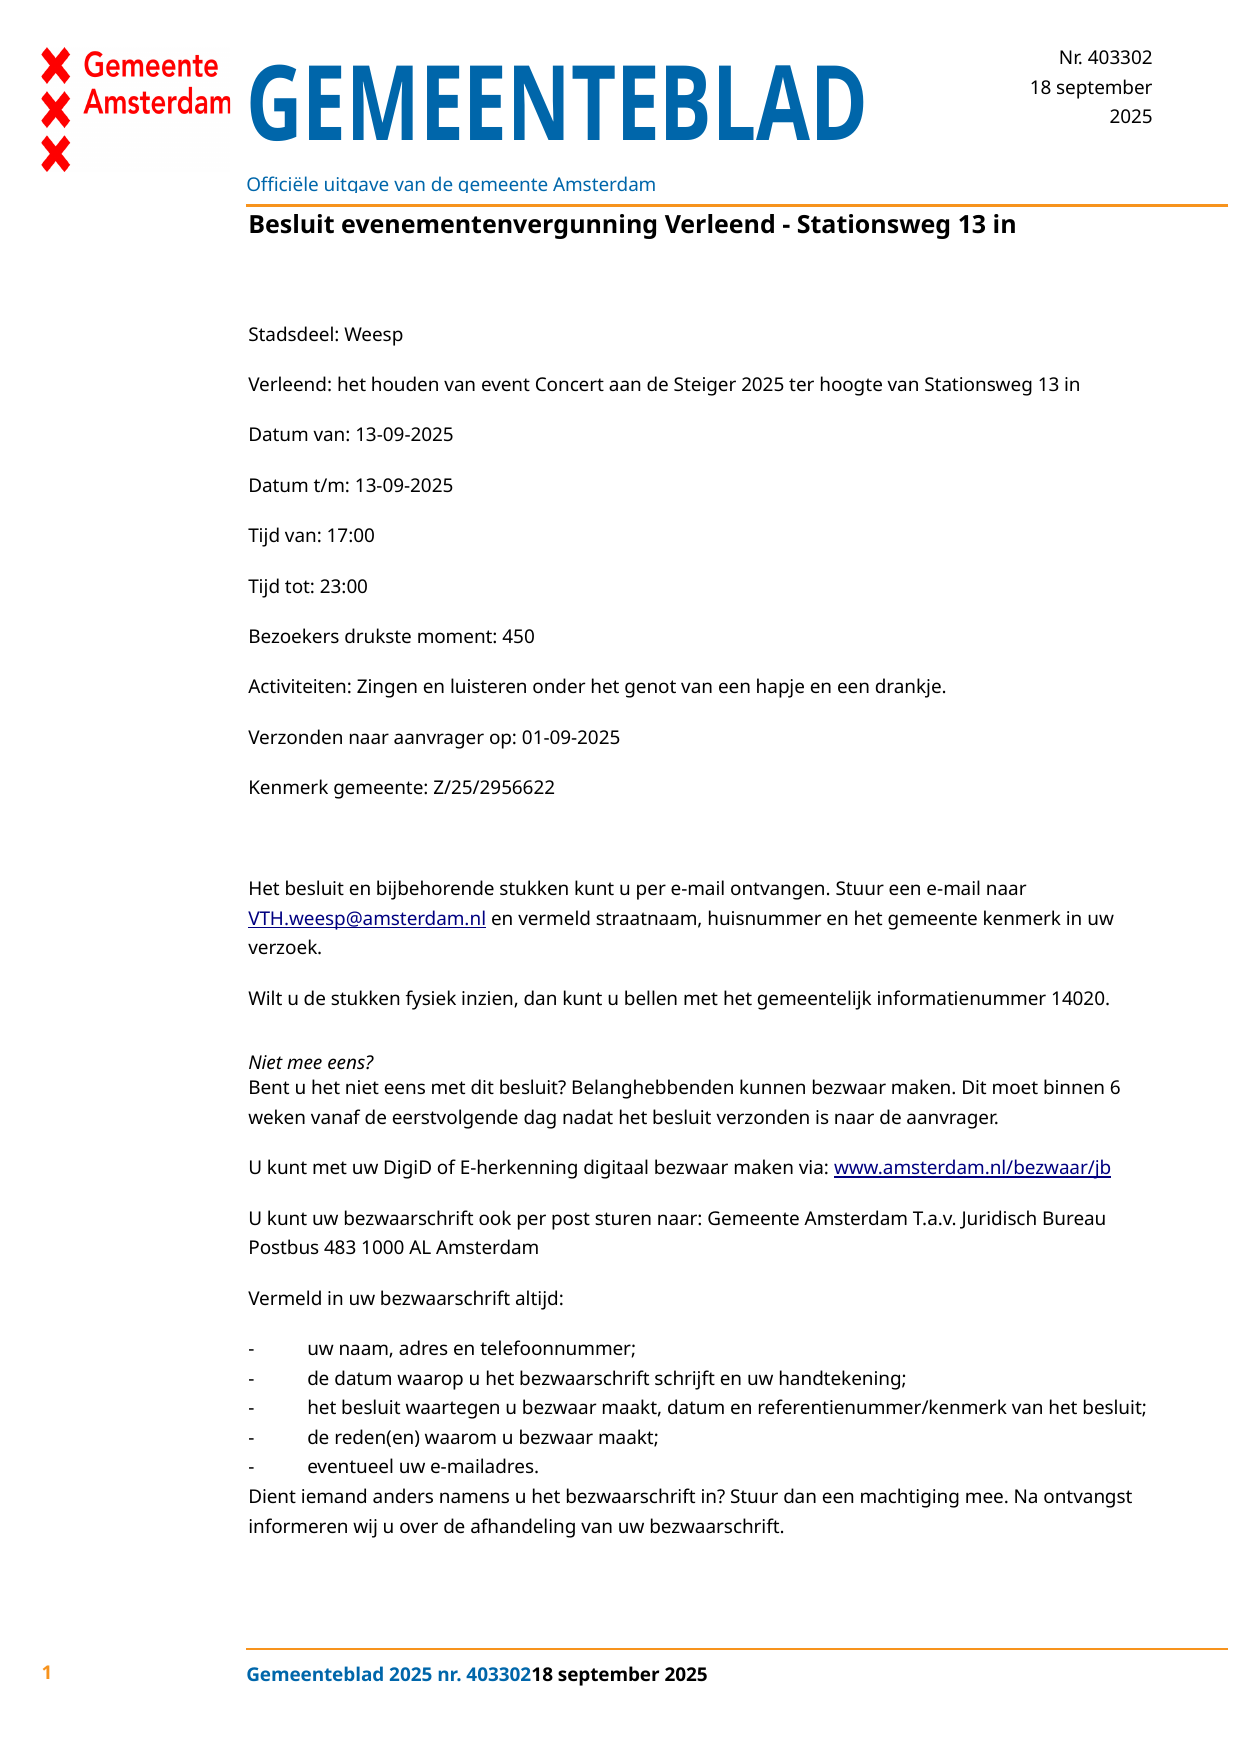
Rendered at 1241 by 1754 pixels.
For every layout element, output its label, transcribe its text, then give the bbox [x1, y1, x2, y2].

text Activiteiten: Zingen en luisteren onder het genot van een hapje en een drankje. [248, 674, 1152, 699]
list het besluit waartegen u bezwaar maakt, datum en referentienummer/kenmerk van het besluit; [248, 1394, 1152, 1420]
text Besluit evenementenvergunning Verleend - Stationsweg 13 in [248, 207, 1152, 241]
picture [41, 47, 231, 172]
text Verzonden naar aanvrager op: 01-09-2025 [248, 724, 1152, 750]
list de reden(en) waarom u bezwaar maakt; [248, 1424, 1152, 1450]
text Stadsdeel: Weesp [248, 321, 1152, 346]
text Datum t/m: 13-09-2025 [248, 472, 1152, 498]
text U kunt met uw DigiD of E-herkenning digitaal bezwaar maken via: www.amsterdam.nl/bezwaar/jb [248, 1154, 1152, 1180]
text Kenmerk gemeente: Z/25/2956622 [248, 774, 1152, 800]
text Datum van: 13-09-2025 [248, 422, 1152, 447]
text Niet mee eens? [248, 1049, 1152, 1074]
text Bezoekers drukste moment: 450 [248, 623, 1152, 649]
text Tijd tot: 23:00 [248, 573, 1152, 598]
text Bent u het niet eens met dit besluit? Belanghebbenden kunnen bezwaar maken. Dit moet binnen 6 weken vanaf de eerstvolgende dag nadat het besluit verzonden is naar de aanvrager. [248, 1074, 1152, 1130]
text Tijd van: 17:00 [248, 522, 1152, 548]
text Het besluit en bijbehorende stukken kunt u per e-mail ontvangen. Stuur een e-mail naar VTH.weesp@amsterdam.nl en vermeld straatnaam, huisnummer en het gemeente kenmerk in uw verzoek. [248, 875, 1152, 960]
list uw naam, adres en telefoonnummer; [248, 1335, 1152, 1361]
list eventueel uw e-mailadres. [248, 1454, 1152, 1479]
text U kunt uw bezwaarschrift ook per post sturen naar: Gemeente Amsterdam T.a.v. Juridisch Bureau Postbus 483 1000 AL Amsterdam [248, 1205, 1152, 1260]
text Dient iemand anders namens u het bezwaarschrift in? Stuur dan een machtiging mee. Na ontvangst informeren wij u over de afhandeling van uw bezwaarschrift. [248, 1483, 1152, 1539]
text Wilt u de stukken fysiek inzien, dan kunt u bellen met het gemeentelijk informatienummer 14020. [248, 985, 1152, 1011]
text Vermeld in uw bezwaarschrift altijd: [248, 1285, 1152, 1311]
text Verleend: het houden van event Concert aan de Steiger 2025 ter hoogte van Stationsweg 13 in [248, 371, 1152, 397]
list de datum waarop u het bezwaarschrift schrijft en uw handtekening; [248, 1365, 1152, 1391]
